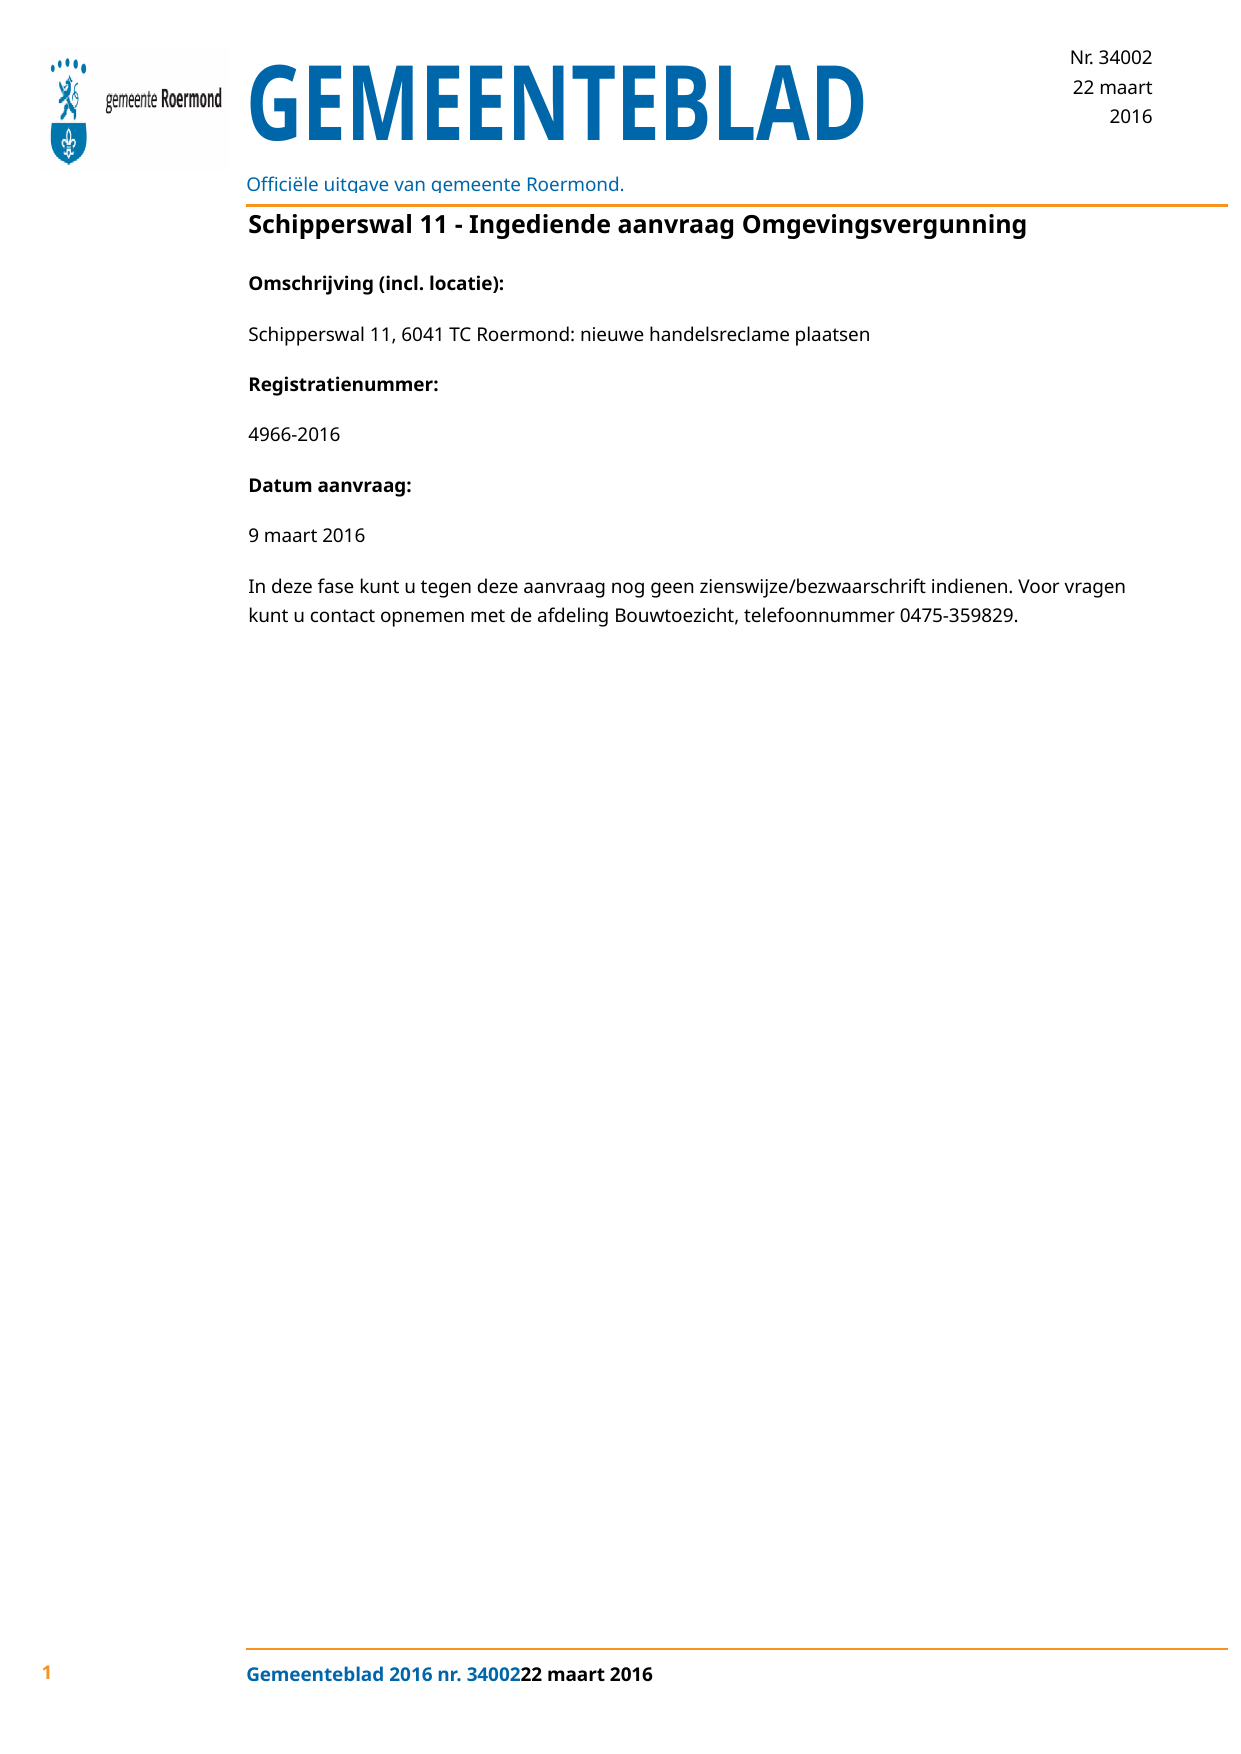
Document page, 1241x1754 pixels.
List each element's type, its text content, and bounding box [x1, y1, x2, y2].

text In deze fase kunt u tegen deze aanvraag nog geen zienswijze/bezwaarschrift indienen. Voor vragen kunt u contact opnemen met de afdeling Bouwtoezicht, telefoonnummer 0475-359829. [248, 573, 1152, 628]
text Registratienummer: [248, 371, 1152, 397]
text Datum aanvraag: [248, 472, 1152, 498]
text Schipperswal 11, 6041 TC Roermond: nieuwe handelsreclame plaatsen [248, 321, 1152, 346]
text Omschrijving (incl. locatie): [248, 270, 1152, 296]
text 4966-2016 [248, 422, 1152, 447]
text Schipperswal 11 - Ingediende aanvraag Omgevingsvergunning [248, 207, 1152, 241]
picture [41, 47, 231, 172]
text 9 maart 2016 [248, 522, 1152, 548]
